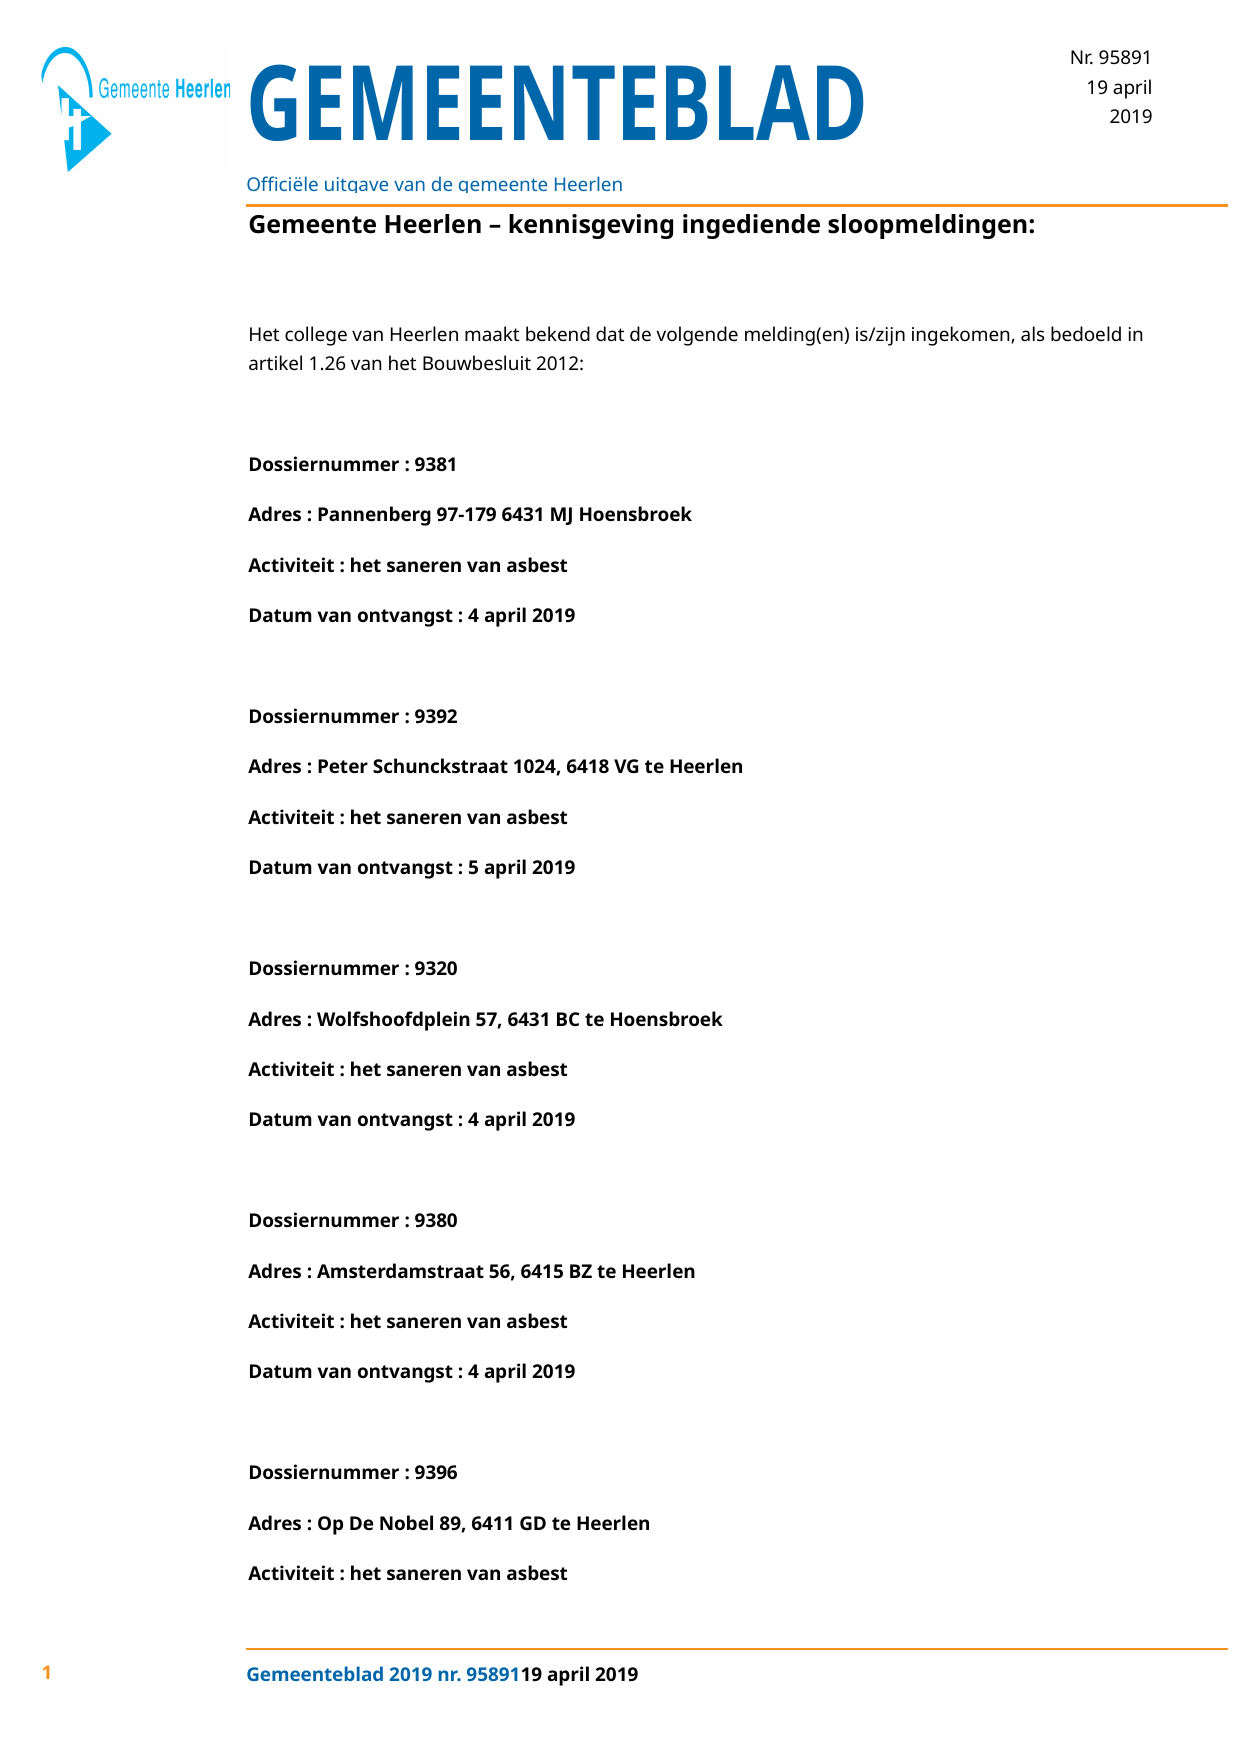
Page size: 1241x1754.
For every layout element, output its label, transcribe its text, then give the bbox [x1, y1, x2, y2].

text Activiteit : het saneren van asbest [248, 552, 1152, 578]
text Datum van ontvangst : 4 april 2019 [248, 1107, 1152, 1132]
text Dossiernummer : 9380 [248, 1207, 1152, 1233]
text Adres : Op De Nobel 89, 6411 GD te Heerlen [248, 1510, 1152, 1536]
text Activiteit : het saneren van asbest [248, 804, 1152, 830]
text Adres : Amsterdamstraat 56, 6415 BZ te Heerlen [248, 1258, 1152, 1283]
text Datum van ontvangst : 4 april 2019 [248, 1359, 1152, 1384]
text Dossiernummer : 9392 [248, 703, 1152, 729]
text Activiteit : het saneren van asbest [248, 1056, 1152, 1082]
picture [41, 47, 231, 172]
text Dossiernummer : 9320 [248, 955, 1152, 981]
text Dossiernummer : 9381 [248, 451, 1152, 477]
text Activiteit : het saneren van asbest [248, 1308, 1152, 1334]
text Activiteit : het saneren van asbest [248, 1560, 1152, 1586]
text Gemeente Heerlen – kennisgeving ingediende sloopmeldingen: [248, 207, 1152, 241]
text Adres : Wolfshoofdplein 57, 6431 BC te Hoensbroek [248, 1006, 1152, 1031]
text Adres : Peter Schunckstraat 1024, 6418 VG te Heerlen [248, 754, 1152, 779]
text Adres : Pannenberg 97-179 6431 MJ Hoensbroek [248, 502, 1152, 527]
picture [41, 47, 58, 70]
text Dossiernummer : 9396 [248, 1459, 1152, 1485]
text Datum van ontvangst : 4 april 2019 [248, 602, 1152, 628]
text Datum van ontvangst : 5 april 2019 [248, 854, 1152, 880]
text Het college van Heerlen maakt bekend dat de volgende melding(en) is/zijn ingekomen, als bedoeld in artikel 1.26 van het Bouwbesluit 2012: [248, 321, 1152, 376]
